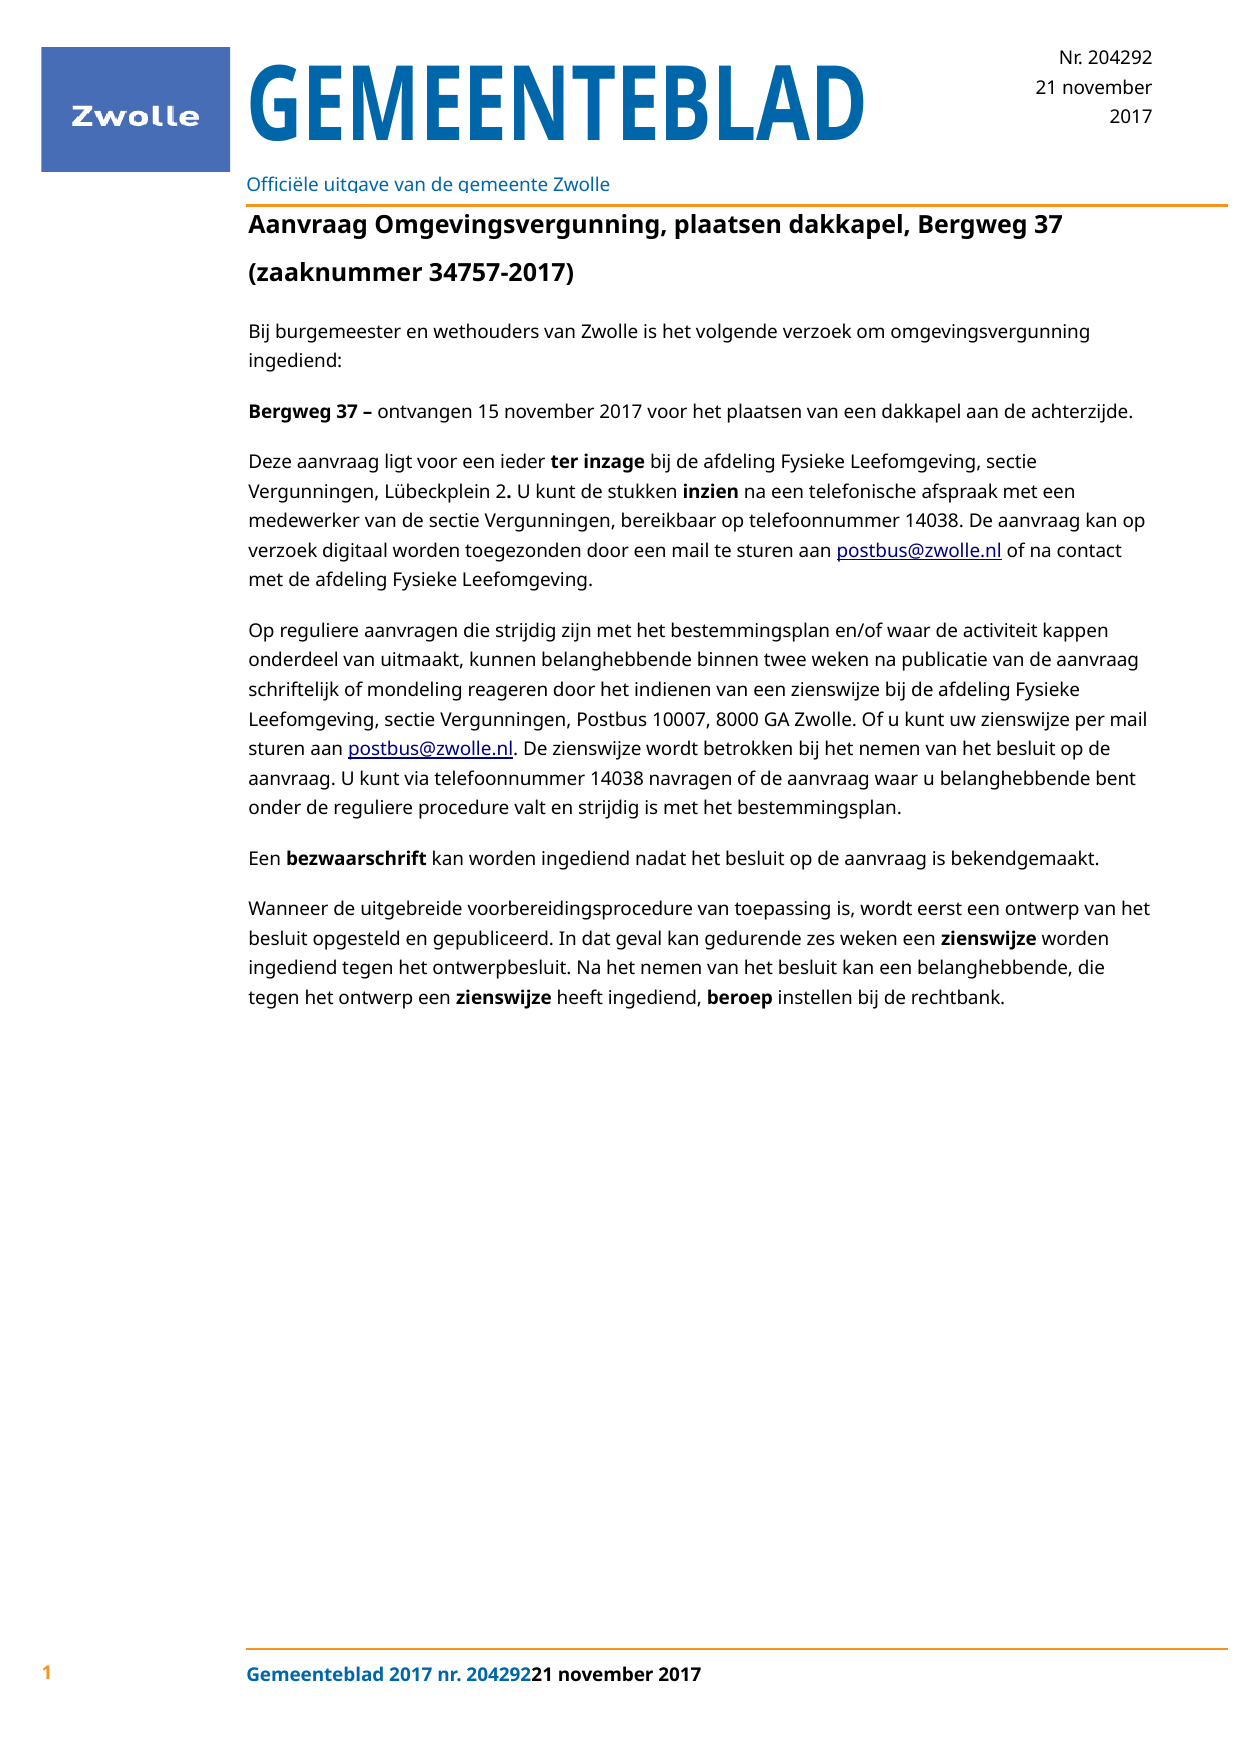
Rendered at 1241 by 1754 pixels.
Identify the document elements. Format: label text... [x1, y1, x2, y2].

picture [41, 47, 231, 172]
text Een bezwaarschrift kan worden ingediend nadat het besluit op de aanvraag is bekendgemaakt. [248, 845, 1152, 871]
text Bergweg 37 – ontvangen 15 november 2017 voor het plaatsen van een dakkapel aan de achterzijde. [248, 398, 1152, 424]
text Deze aanvraag ligt voor een ieder ter inzage bij de afdeling Fysieke Leefomgeving, sectie Vergunningen, Lübeckplein 2. U kunt de stukken inzien na een telefonische afspraak met een medewerker van de sectie Vergunningen, bereikbaar op telefoonnummer 14038. De aanvraag kan op verzoek digitaal worden toegezonden door een mail te sturen aan postbus@zwolle.nl of na contact met de afdeling Fysieke Leefomgeving. [248, 448, 1152, 592]
text Bij burgemeester en wethouders van Zwolle is het volgende verzoek om omgevingsvergunning ingediend: [248, 318, 1152, 373]
text Wanneer de uitgebreide voorbereidingsprocedure van toepassing is, wordt eerst een ontwerp van het besluit opgesteld en gepubliceerd. In dat geval kan gedurende zes weken een zienswijze worden ingediend tegen het ontwerpbesluit. Na het nemen van het besluit kan een belanghebbende, die tegen het ontwerp een zienswijze heeft ingediend, beroep instellen bij de rechtbank. [248, 895, 1152, 1010]
text Op reguliere aanvragen die strijdig zijn met het bestemmingsplan en/of waar de activiteit kappen onderdeel van uitmaakt, kunnen belanghebbende binnen twee weken na publicatie van de aanvraag schriftelijk of mondeling reageren door het indienen van een zienswijze bij de afdeling Fysieke Leefomgeving, sectie Vergunningen, Postbus 10007, 8000 GA Zwolle. Of u kunt uw zienswijze per mail sturen aan postbus@zwolle.nl. De zienswijze wordt betrokken bij het nemen van het besluit op de aanvraag. U kunt via telefoonnummer 14038 navragen of de aanvraag waar u belanghebbende bent onder de reguliere procedure valt en strijdig is met het bestemmingsplan. [248, 617, 1152, 820]
text Aanvraag Omgevingsvergunning, plaatsen dakkapel, Bergweg 37 (zaaknummer 34757-2017) [248, 207, 1152, 288]
